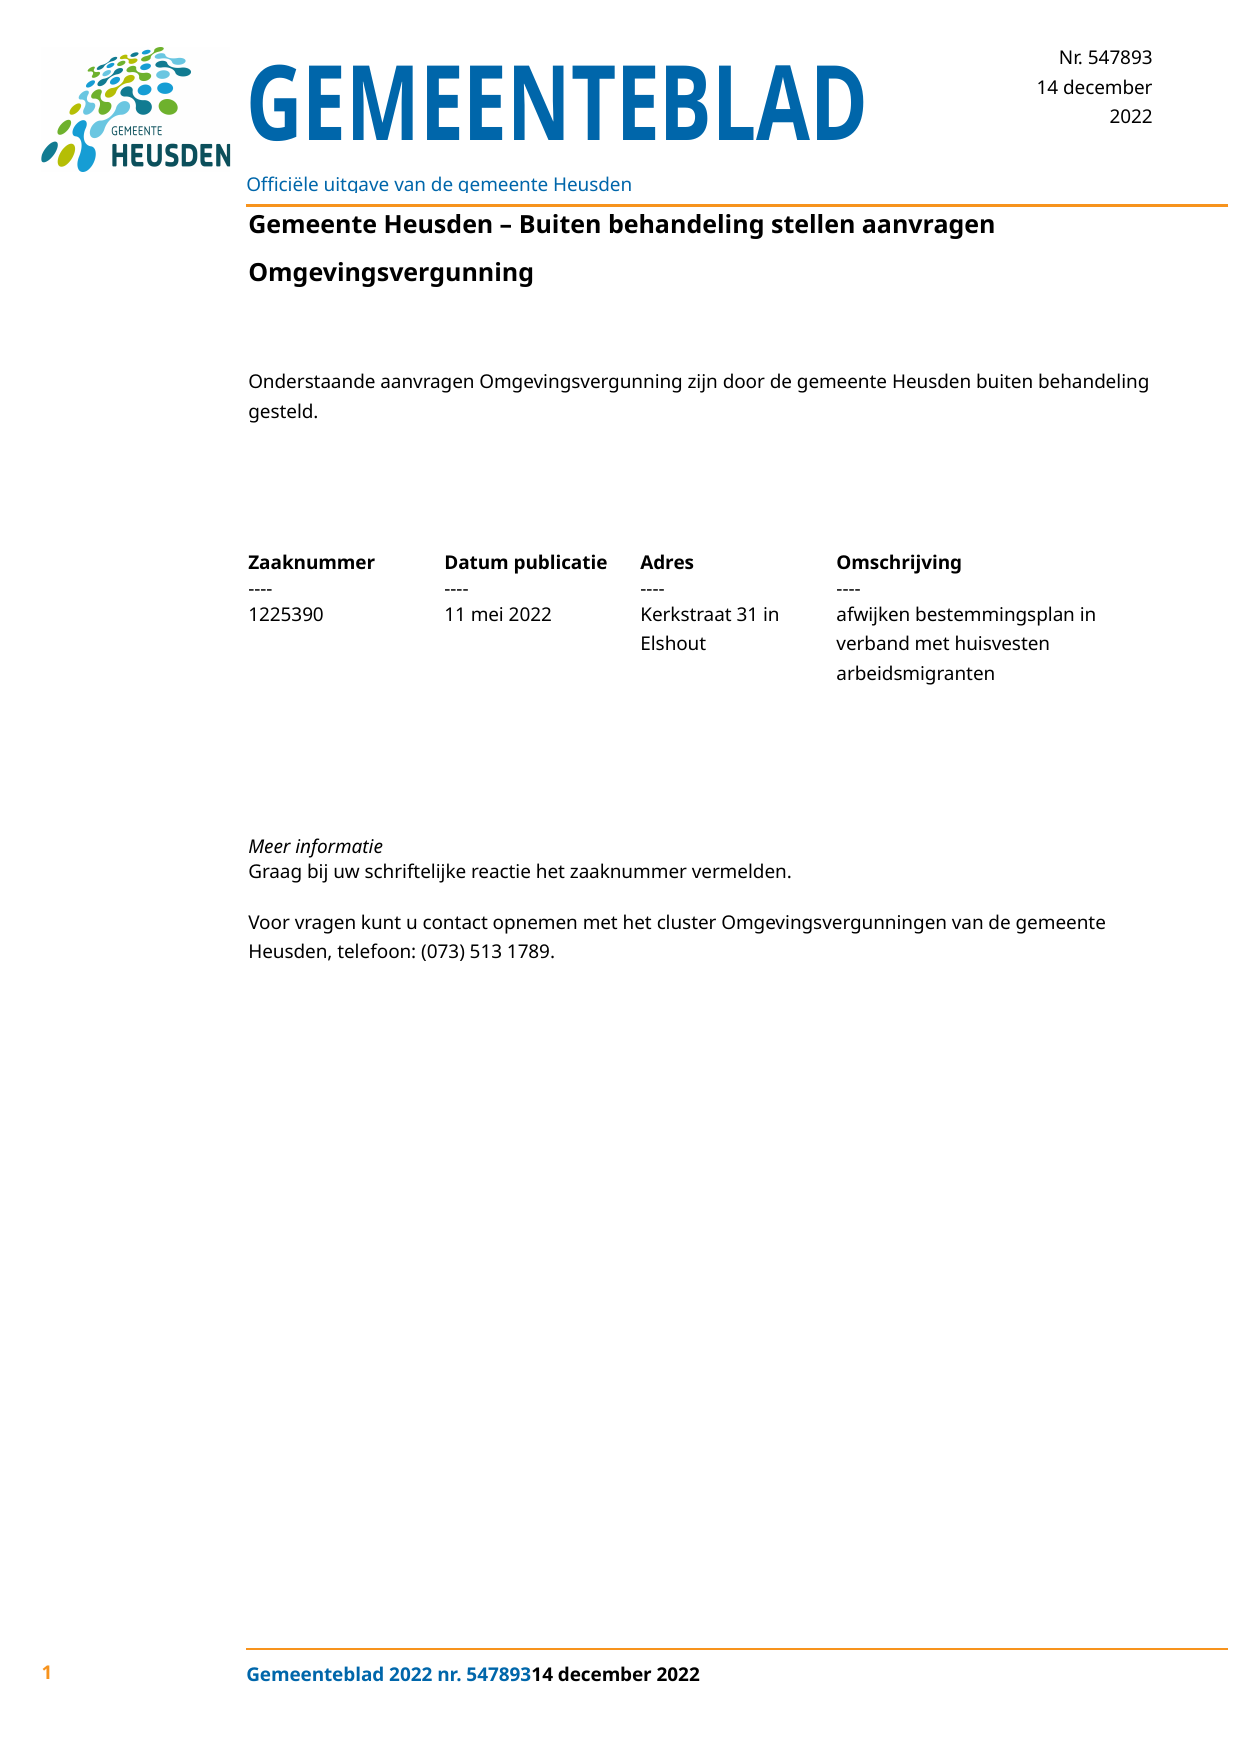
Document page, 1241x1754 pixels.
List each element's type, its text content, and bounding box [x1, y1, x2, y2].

text Gemeente Heusden – Buiten behandeling stellen aanvragen Omgevingsvergunning [248, 207, 1152, 288]
text Meer informatie [248, 833, 1152, 858]
table_cell 11 mei 2022 [444, 601, 640, 715]
table_header Adres [640, 549, 836, 575]
text Onderstaande aanvragen Omgevingsvergunning zijn door de gemeente Heusden buiten behandeling gesteld. [248, 368, 1152, 424]
table_header Omschrijving [836, 549, 1152, 575]
table_header Zaaknummer [248, 549, 444, 575]
table_cell Kerkstraat 31 in Elshout [640, 601, 836, 715]
text Voor vragen kunt u contact opnemen met het cluster Omgevingsvergunningen van de gemeente Heusden, telefoon: (073) 513 1789. [248, 909, 1152, 964]
text Graag bij uw schriftelijke reactie het zaaknummer vermelden. [248, 858, 1152, 884]
picture [41, 47, 231, 172]
table_header Datum publicatie [444, 549, 640, 575]
table_cell ---- [444, 575, 640, 601]
table_cell ---- [836, 575, 1152, 601]
table_cell afwijken bestemmingsplan in verband met huisvesten arbeidsmigranten [836, 601, 1152, 715]
table_cell ---- [640, 575, 836, 601]
table_cell 1225390 [248, 601, 444, 715]
table_cell ---- [248, 575, 444, 601]
